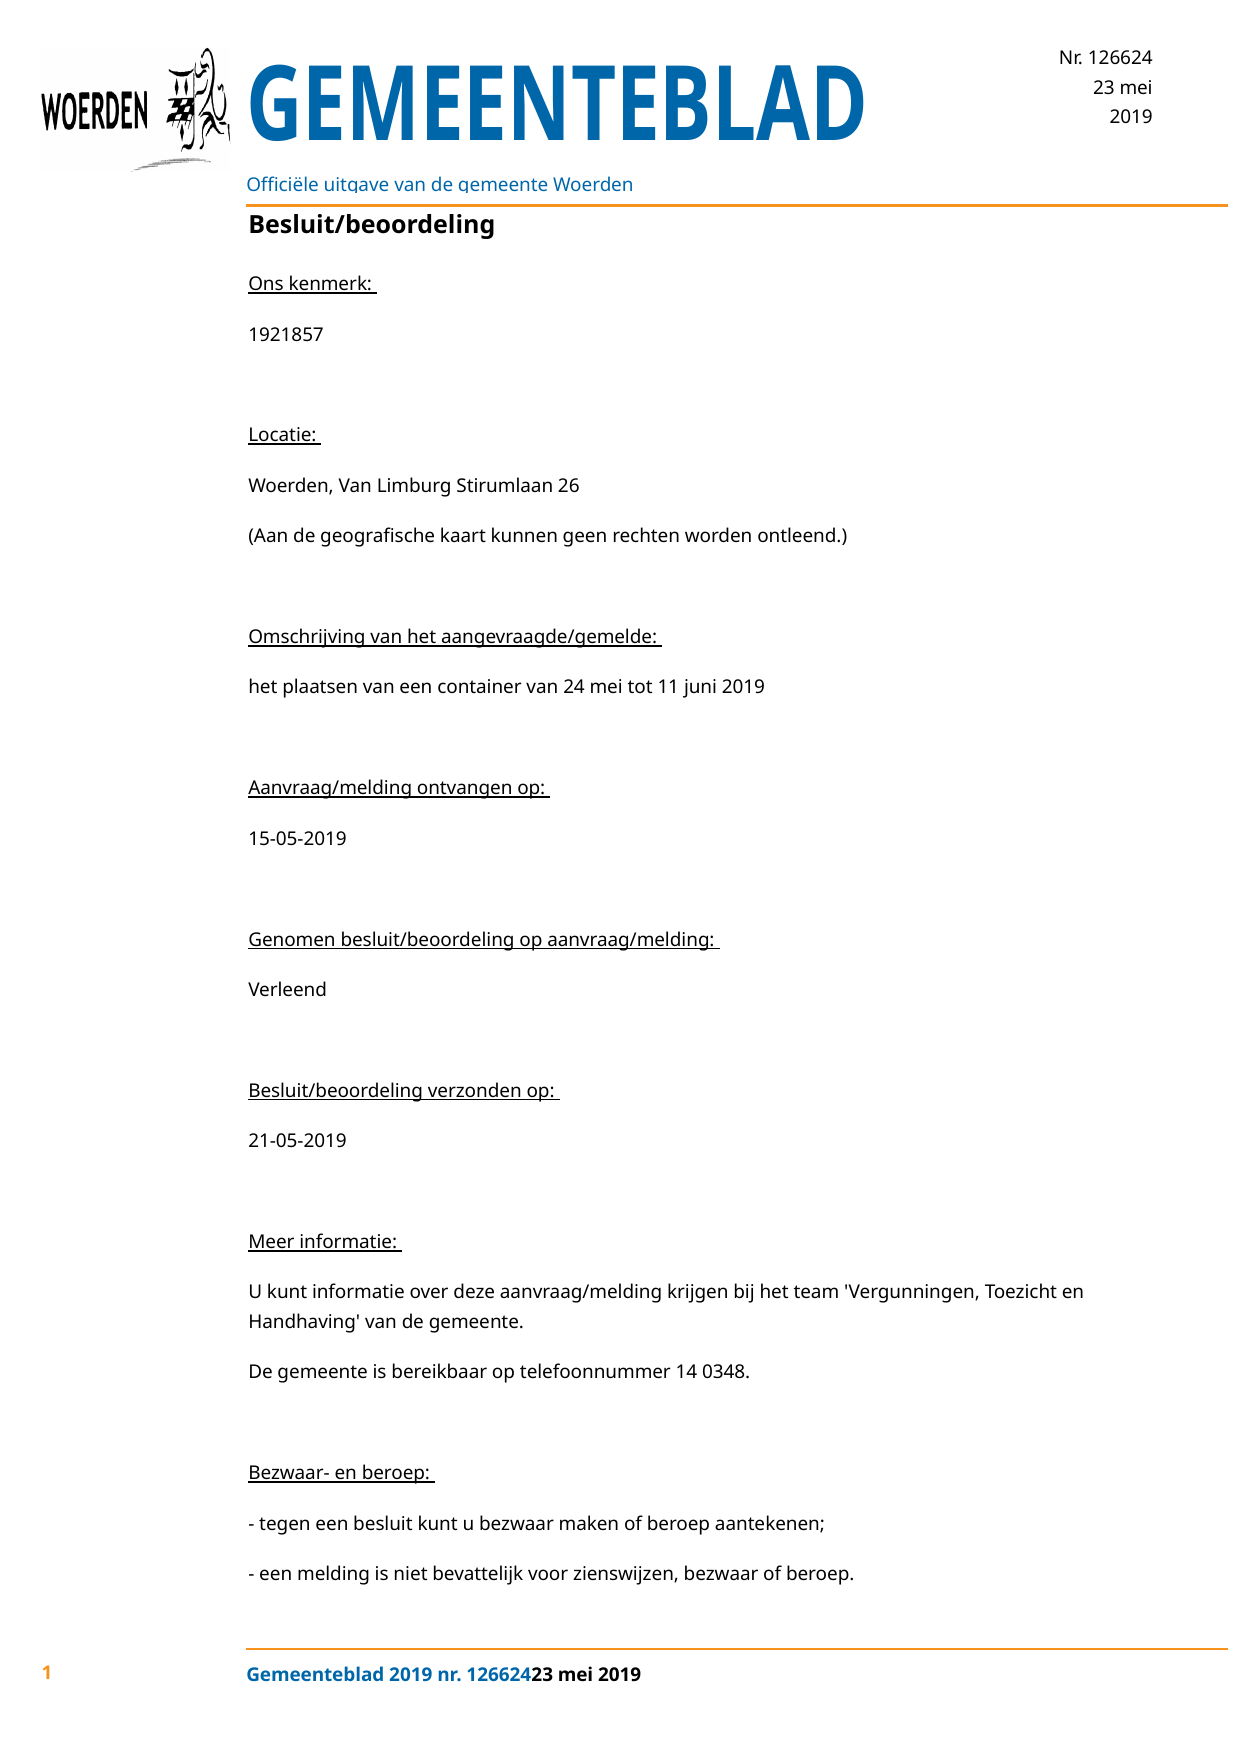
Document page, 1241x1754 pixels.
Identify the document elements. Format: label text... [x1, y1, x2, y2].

text Ons kenmerk: [248, 270, 1152, 296]
text 1921857 [248, 321, 1152, 346]
text - tegen een besluit kunt u bezwaar maken of beroep aantekenen; [248, 1510, 1152, 1536]
text - een melding is niet bevattelijk voor zienswijzen, bezwaar of beroep. [248, 1560, 1152, 1586]
text Aanvraag/melding ontvangen op: [248, 774, 1152, 800]
text 21-05-2019 [248, 1127, 1152, 1153]
text het plaatsen van een container van 24 mei tot 11 juni 2019 [248, 674, 1152, 699]
text Besluit/beoordeling [248, 207, 1152, 241]
text Meer informatie: [248, 1228, 1152, 1254]
text U kunt informatie over deze aanvraag/melding krijgen bij het team 'Vergunningen, Toezicht en Handhaving' van de gemeente. [248, 1279, 1152, 1334]
picture [41, 47, 231, 172]
text 15-05-2019 [248, 825, 1152, 851]
text De gemeente is bereikbaar op telefoonnummer 14 0348. [248, 1359, 1152, 1384]
text Woerden, Van Limburg Stirumlaan 26 [248, 472, 1152, 498]
text Genomen besluit/beoordeling op aanvraag/melding: [248, 926, 1152, 951]
text Locatie: [248, 422, 1152, 447]
text Omschrijving van het aangevraagde/gemelde: [248, 623, 1152, 649]
text Bezwaar- en beroep: [248, 1459, 1152, 1485]
text (Aan de geografische kaart kunnen geen rechten worden ontleend.) [248, 522, 1152, 548]
text Besluit/beoordeling verzonden op: [248, 1077, 1152, 1103]
text Verleend [248, 976, 1152, 1002]
